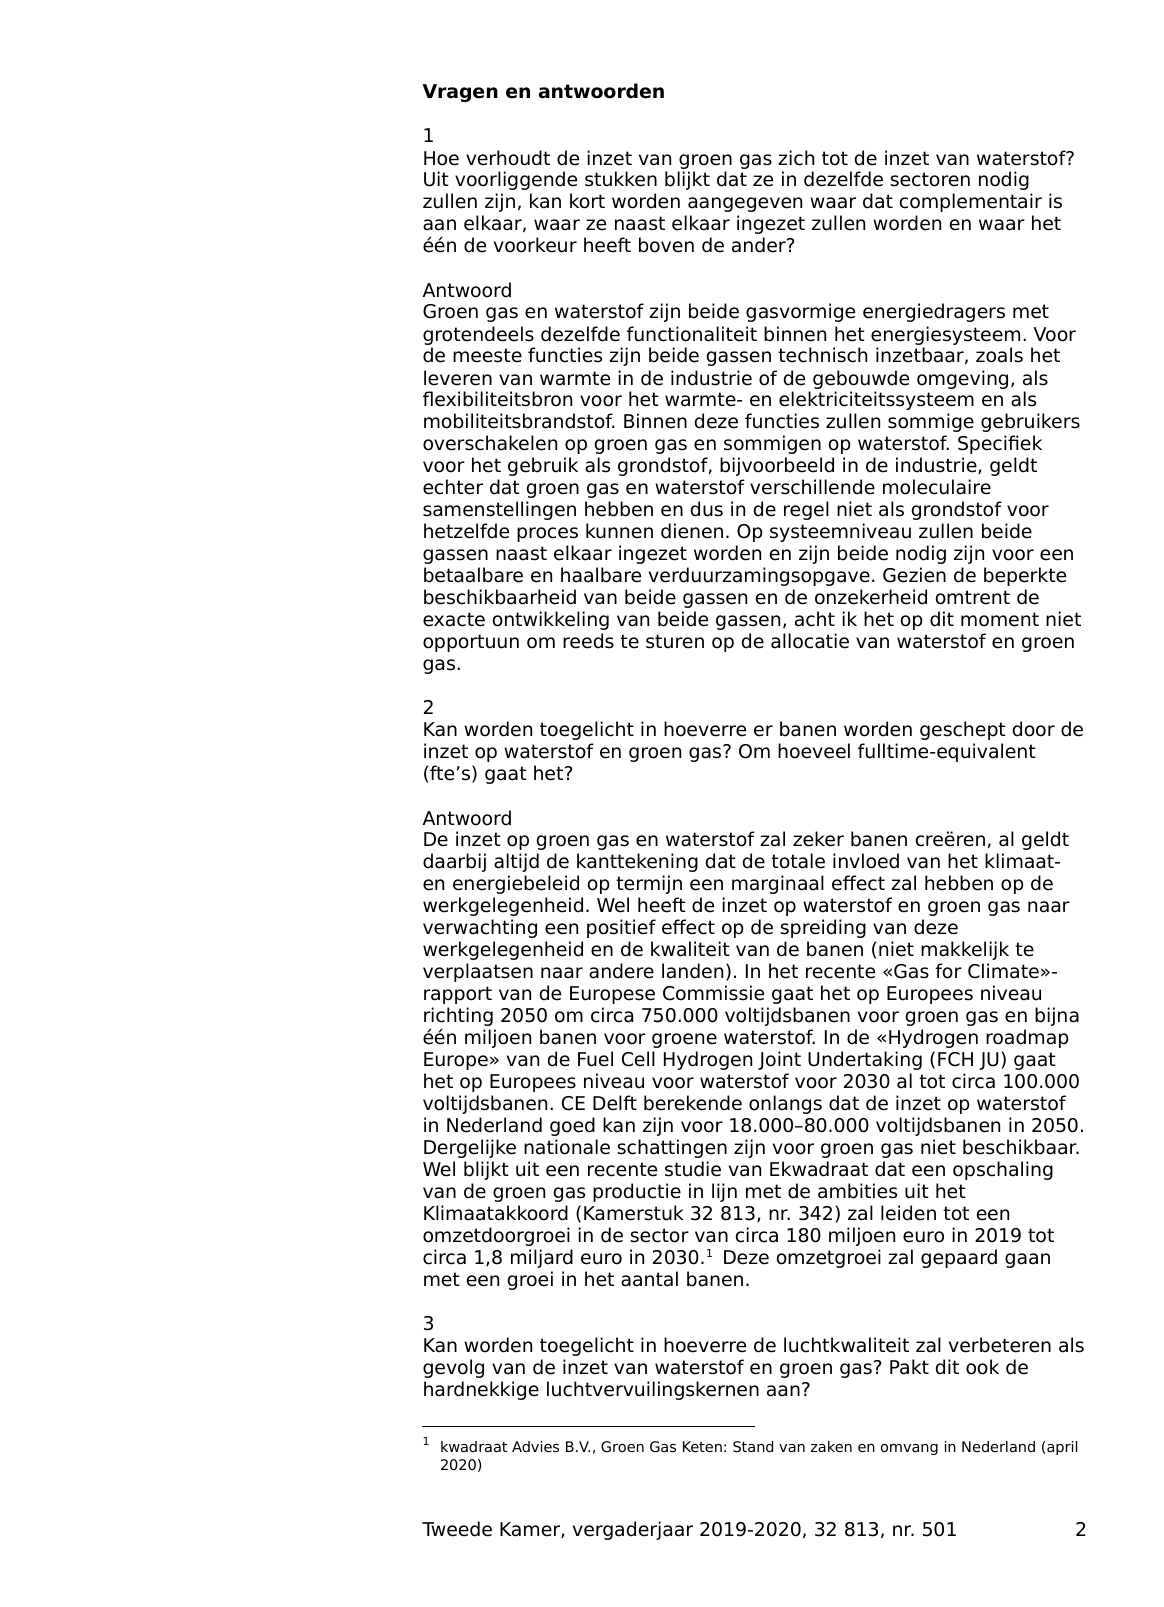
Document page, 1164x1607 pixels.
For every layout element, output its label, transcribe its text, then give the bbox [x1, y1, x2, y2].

text Antwoord [422, 807, 1087, 829]
text 2 [422, 697, 1087, 719]
text 3 [422, 1313, 1087, 1335]
text Antwoord [422, 279, 1087, 301]
text Hoe verhoudt de inzet van groen gas zich tot de inzet van waterstof? Uit voorliggende stukken blijkt dat ze in dezelfde sectoren nodig zullen zijn, kan kort worden aangegeven waar dat complementair is aan elkaar, waar ze naast elkaar ingezet zullen worden en waar het één de voorkeur heeft boven de ander? [422, 147, 1087, 257]
text Kan worden toegelicht in hoeverre er banen worden geschept door de inzet op waterstof en groen gas? Om hoeveel fulltime-equivalent (fte’s) gaat het? [422, 719, 1087, 785]
text De inzet op groen gas en waterstof zal zeker banen creëren, al geldt daarbij altijd de kanttekening dat de totale invloed van het klimaat- en energiebeleid op termijn een marginaal effect zal hebben op de werkgelegenheid. Wel heeft de inzet op waterstof en groen gas naar verwachting een positief effect op de spreiding van deze werkgelegenheid en de kwaliteit van de banen (niet makkelijk te verplaatsen naar andere landen). In het recente «Gas for Climate»-rapport van de Europese Commissie gaat het op Europees niveau richting 2050 om circa 750.000 voltijdsbanen voor groen gas en bijna één miljoen banen voor groene waterstof. In de «Hydrogen roadmap Europe» van de Fuel Cell Hydrogen Joint Undertaking (FCH JU) gaat het op Europees niveau voor waterstof voor 2030 al tot circa 100.000 voltijdsbanen. CE Delft berekende onlangs dat de inzet op waterstof in Nederland goed kan zijn voor 18.000–80.000 voltijdsbanen in 2050. Dergelijke nationale schattingen zijn voor groen gas niet beschikbaar. Wel blijkt uit een recente studie van Ekwadraat dat een opschaling van de groen gas productie in lijn met de ambities uit het Klimaatakkoord (Kamerstuk 32 813, nr. 342) zal leiden tot een omzetdoorgroei in de sector van circa 180 miljoen euro in 2019 tot circa 1,8 miljard euro in 2030. Deze omzetgroei zal gepaard gaan met een groei in het aantal banen. [422, 829, 1087, 1291]
text kwadraat Advies B.V., Groen Gas Keten: Stand van zaken en omvang in Nederland (april 2020) [422, 1435, 1087, 1474]
text 1 [422, 125, 1087, 147]
text Kan worden toegelicht in hoeverre de luchtkwaliteit zal verbeteren als gevolg van de inzet van waterstof en groen gas? Pakt dit ook de hardnekkige luchtvervuilingskernen aan? [422, 1335, 1087, 1401]
text Groen gas en waterstof zijn beide gasvormige energiedragers met grotendeels dezelfde functionaliteit binnen het energiesysteem. Voor de meeste functies zijn beide gassen technisch inzetbaar, zoals het leveren van warmte in de industrie of de gebouwde omgeving, als flexibiliteitsbron voor het warmte- en elektriciteitssysteem en als mobiliteitsbrandstof. Binnen deze functies zullen sommige gebruikers overschakelen op groen gas en sommigen op waterstof. Specifiek voor het gebruik als grondstof, bijvoorbeeld in de industrie, geldt echter dat groen gas en waterstof verschillende moleculaire samenstellingen hebben en dus in de regel niet als grondstof voor hetzelfde proces kunnen dienen. Op systeemniveau zullen beide gassen naast elkaar ingezet worden en zijn beide nodig zijn voor een betaalbare en haalbare verduurzamingsopgave. Gezien de beperkte beschikbaarheid van beide gassen en de onzekerheid omtrent de exacte ontwikkeling van beide gassen, acht ik het op dit moment niet opportuun om reeds te sturen op de allocatie van waterstof en groen gas. [422, 301, 1087, 675]
subtitle Vragen en antwoorden [422, 81, 1087, 103]
